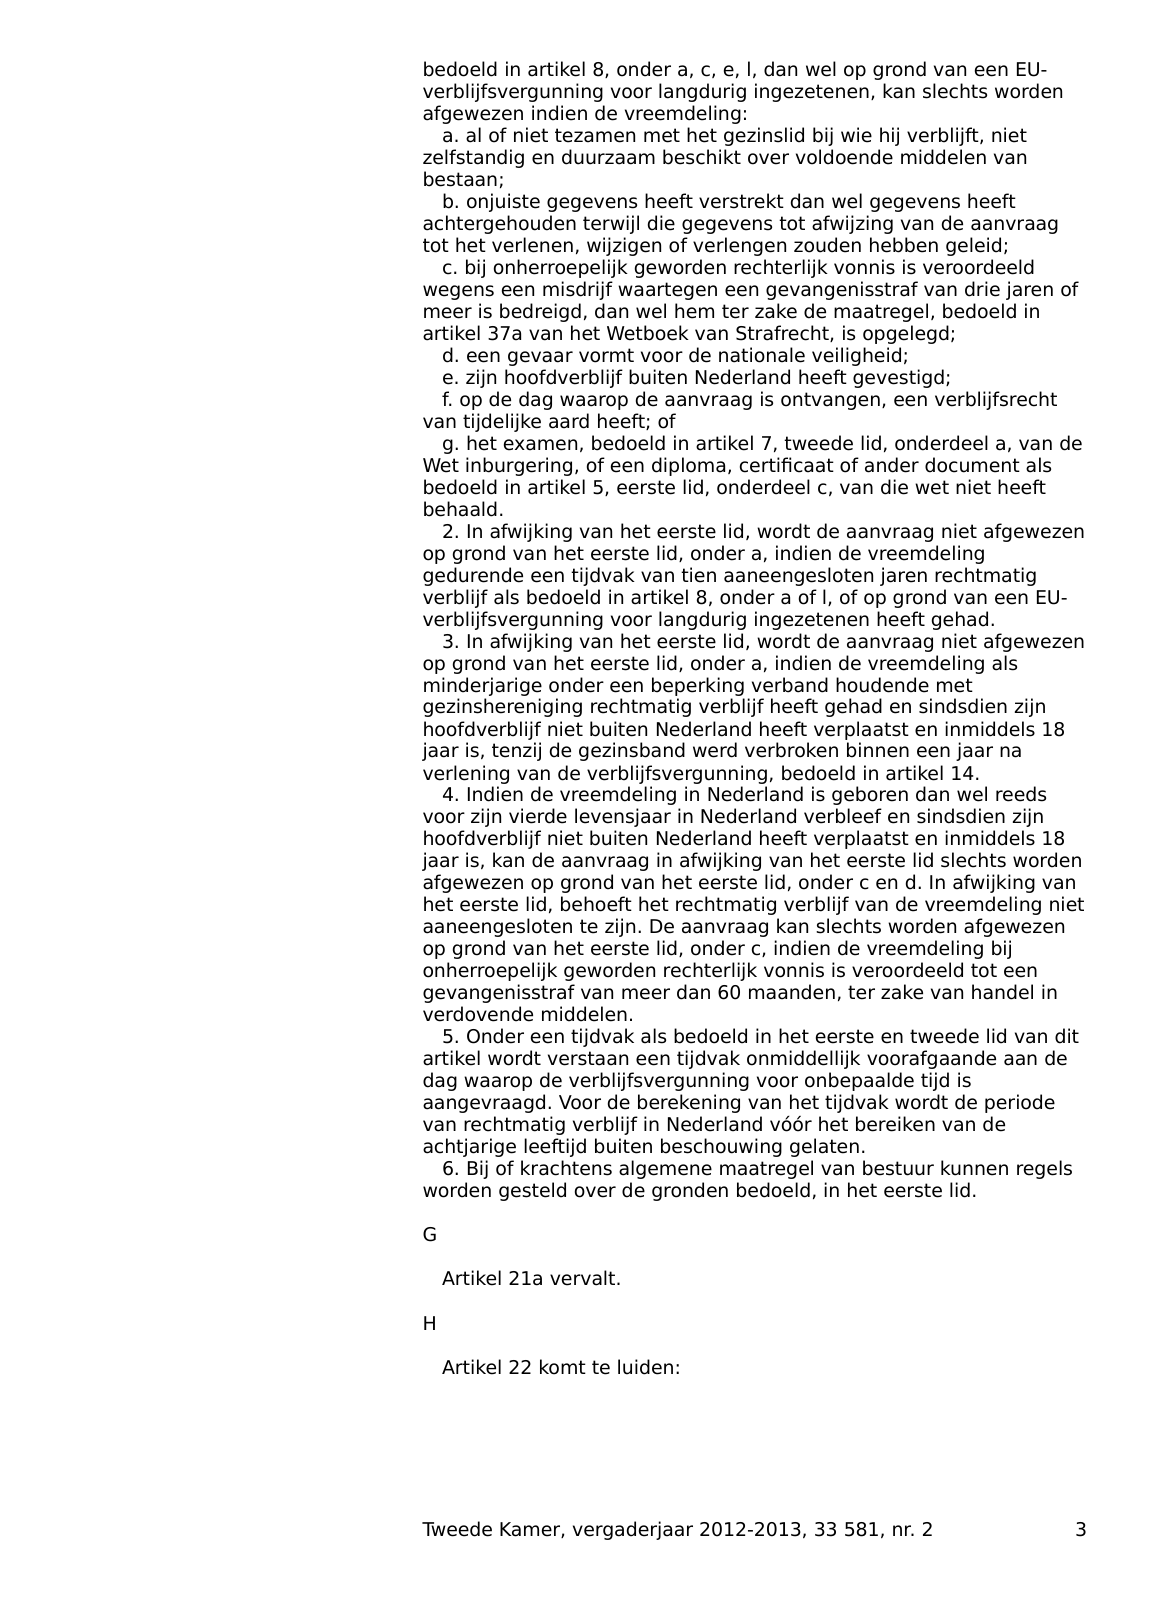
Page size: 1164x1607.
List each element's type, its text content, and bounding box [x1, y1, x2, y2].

text b. onjuiste gegevens heeft verstrekt dan wel gegevens heeft achtergehouden terwijl die gegevens tot afwijzing van de aanvraag tot het verlenen, wijzigen of verlengen zouden hebben geleid; [422, 191, 1087, 257]
text 4. Indien de vreemdeling in Nederland is geboren dan wel reeds voor zijn vierde levensjaar in Nederland verbleef en sindsdien zijn hoofdverblijf niet buiten Nederland heeft verplaatst en inmiddels 18 jaar is, kan de aanvraag in afwijking van het eerste lid slechts worden afgewezen op grond van het eerste lid, onder c en d. In afwijking van het eerste lid, behoeft het rechtmatig verblijf van de vreemdeling niet aaneengesloten te zijn. De aanvraag kan slechts worden afgewezen op grond van het eerste lid, onder c, indien de vreemdeling bij onherroepelijk geworden rechterlijk vonnis is veroordeeld tot een gevangenisstraf van meer dan 60 maanden, ter zake van handel in verdovende middelen. [422, 784, 1087, 1026]
text d. een gevaar vormt voor de nationale veiligheid; [422, 345, 1087, 367]
text 6. Bij of krachtens algemene maatregel van bestuur kunnen regels worden gesteld over de gronden bedoeld, in het eerste lid. [422, 1158, 1087, 1202]
text Artikel 22 komt te luiden: [422, 1357, 1087, 1379]
text 5. Onder een tijdvak als bedoeld in het eerste en tweede lid van dit artikel wordt verstaan een tijdvak onmiddellijk voorafgaande aan de dag waarop de verblijfsvergunning voor onbepaalde tijd is aangevraagd. Voor de berekening van het tijdvak wordt de periode van rechtmatig verblijf in Nederland vóór het bereiken van de achtjarige leeftijd buiten beschouwing gelaten. [422, 1026, 1087, 1158]
text 3. In afwijking van het eerste lid, wordt de aanvraag niet afgewezen op grond van het eerste lid, onder a, indien de vreemdeling als minderjarige onder een beperking verband houdende met gezinshereniging rechtmatig verblijf heeft gehad en sindsdien zijn hoofdverblijf niet buiten Nederland heeft verplaatst en inmiddels 18 jaar is, tenzij de gezinsband werd verbroken binnen een jaar na verlening van de verblijfsvergunning, bedoeld in artikel 14. [422, 631, 1087, 784]
text G [422, 1224, 1087, 1246]
text a. al of niet tezamen met het gezinslid bij wie hij verblijft, niet zelfstandig en duurzaam beschikt over voldoende middelen van bestaan; [422, 125, 1087, 191]
text 2. In afwijking van het eerste lid, wordt de aanvraag niet afgewezen op grond van het eerste lid, onder a, indien de vreemdeling gedurende een tijdvak van tien aaneengesloten jaren rechtmatig verblijf als bedoeld in artikel 8, onder a of l, of op grond van een EU-verblijfsvergunning voor langdurig ingezetenen heeft gehad. [422, 521, 1087, 631]
text bedoeld in artikel 8, onder a, c, e, l, dan wel op grond van een EU-verblijfsvergunning voor langdurig ingezetenen, kan slechts worden afgewezen indien de vreemdeling: [422, 59, 1087, 125]
text g. het examen, bedoeld in artikel 7, tweede lid, onderdeel a, van de Wet inburgering, of een diploma, certificaat of ander document als bedoeld in artikel 5, eerste lid, onderdeel c, van die wet niet heeft behaald. [422, 433, 1087, 521]
text f. op de dag waarop de aanvraag is ontvangen, een verblijfsrecht van tijdelijke aard heeft; of [422, 389, 1087, 433]
text H [422, 1312, 1087, 1334]
text c. bij onherroepelijk geworden rechterlijk vonnis is veroordeeld wegens een misdrijf waartegen een gevangenisstraf van drie jaren of meer is bedreigd, dan wel hem ter zake de maatregel, bedoeld in artikel 37a van het Wetboek van Strafrecht, is opgelegd; [422, 257, 1087, 345]
text Artikel 21a vervalt. [422, 1268, 1087, 1290]
text e. zijn hoofdverblijf buiten Nederland heeft gevestigd; [422, 367, 1087, 389]
